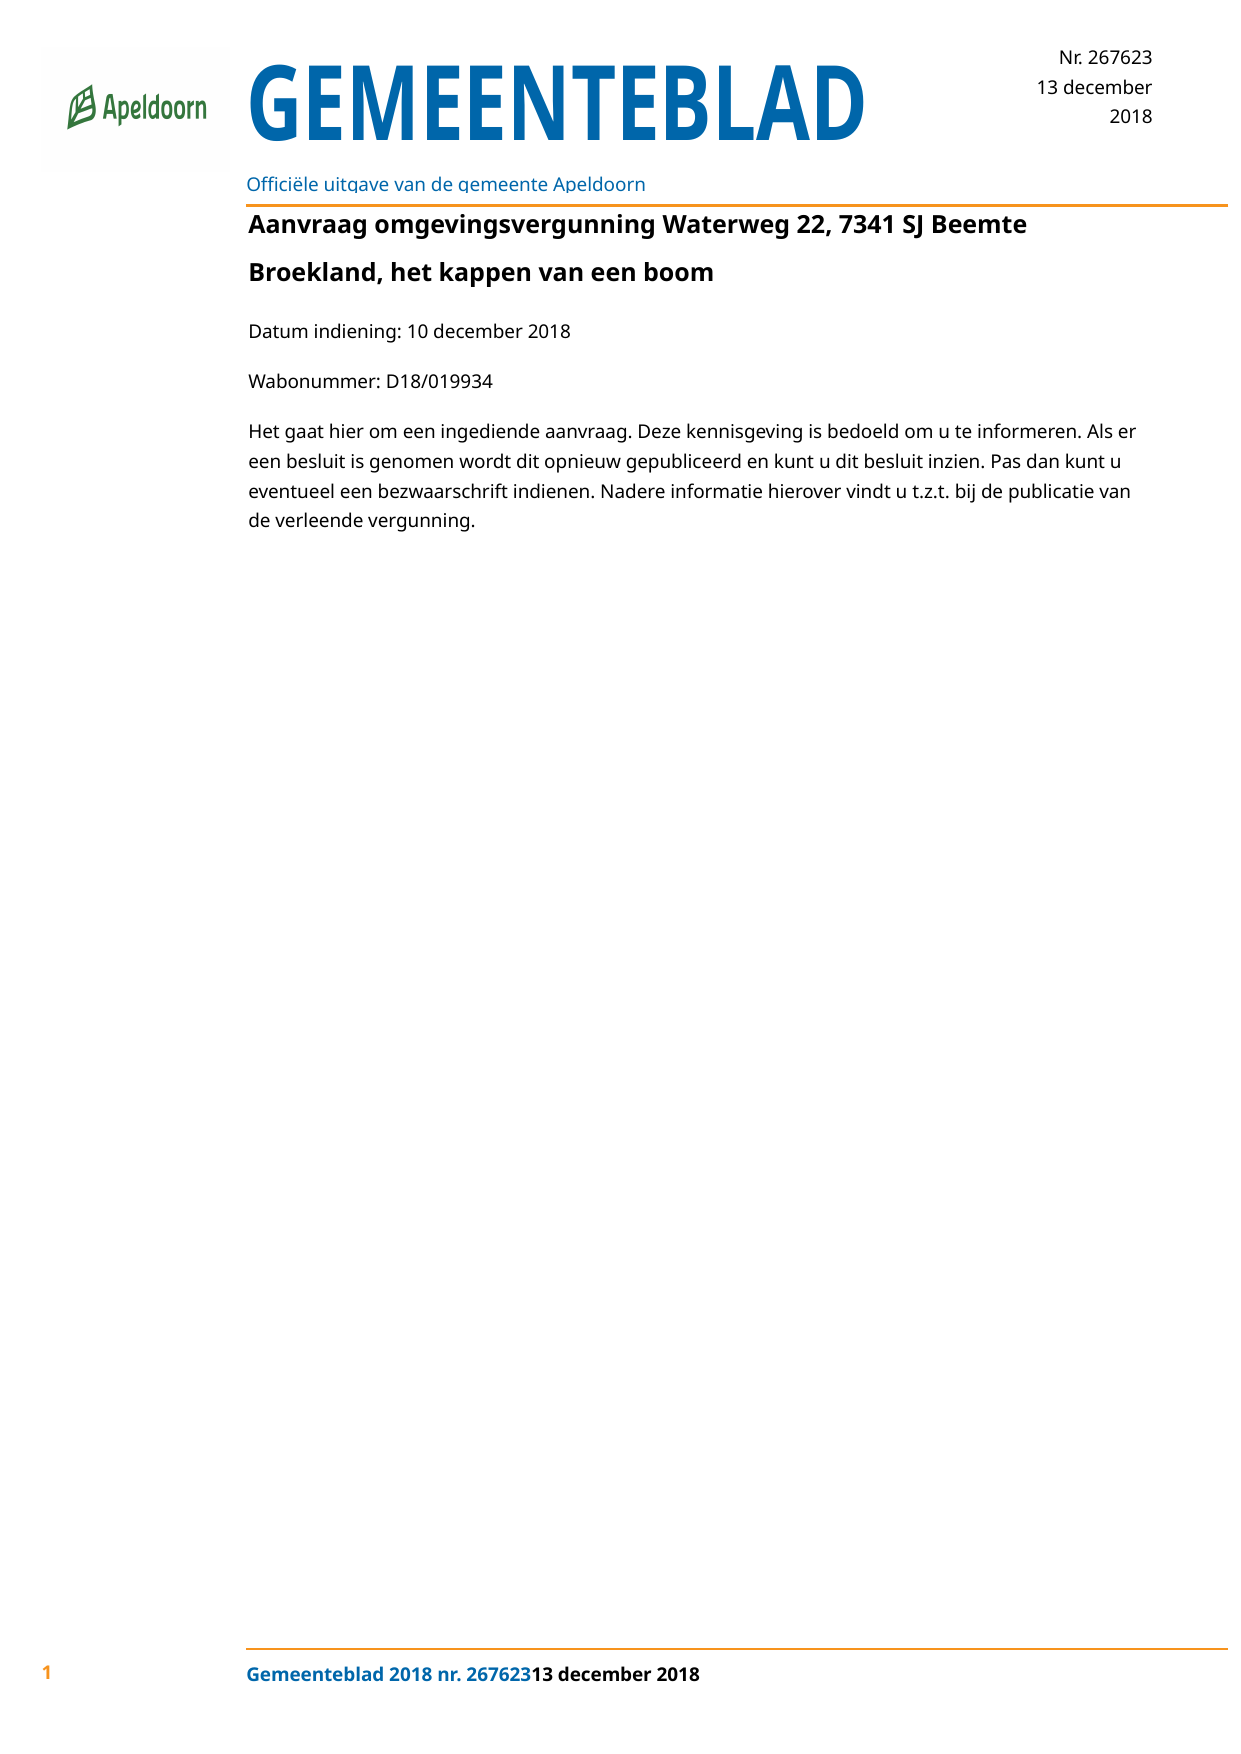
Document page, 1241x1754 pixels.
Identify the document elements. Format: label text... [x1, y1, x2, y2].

text Datum indiening: 10 december 2018 [248, 318, 1152, 344]
text Aanvraag omgevingsvergunning Waterweg 22, 7341 SJ Beemte Broekland, het kappen van een boom [248, 207, 1152, 288]
text Het gaat hier om een ingediende aanvraag. Deze kennisgeving is bedoeld om u te informeren. Als er een besluit is genomen wordt dit opnieuw gepubliceerd en kunt u dit besluit inzien. Pas dan kunt u eventueel een bezwaarschrift indienen. Nadere informatie hierover vindt u t.z.t. bij de publicatie van de verleende vergunning. [248, 419, 1152, 533]
text Wabonummer: D18/019934 [248, 368, 1152, 394]
picture [41, 47, 231, 172]
